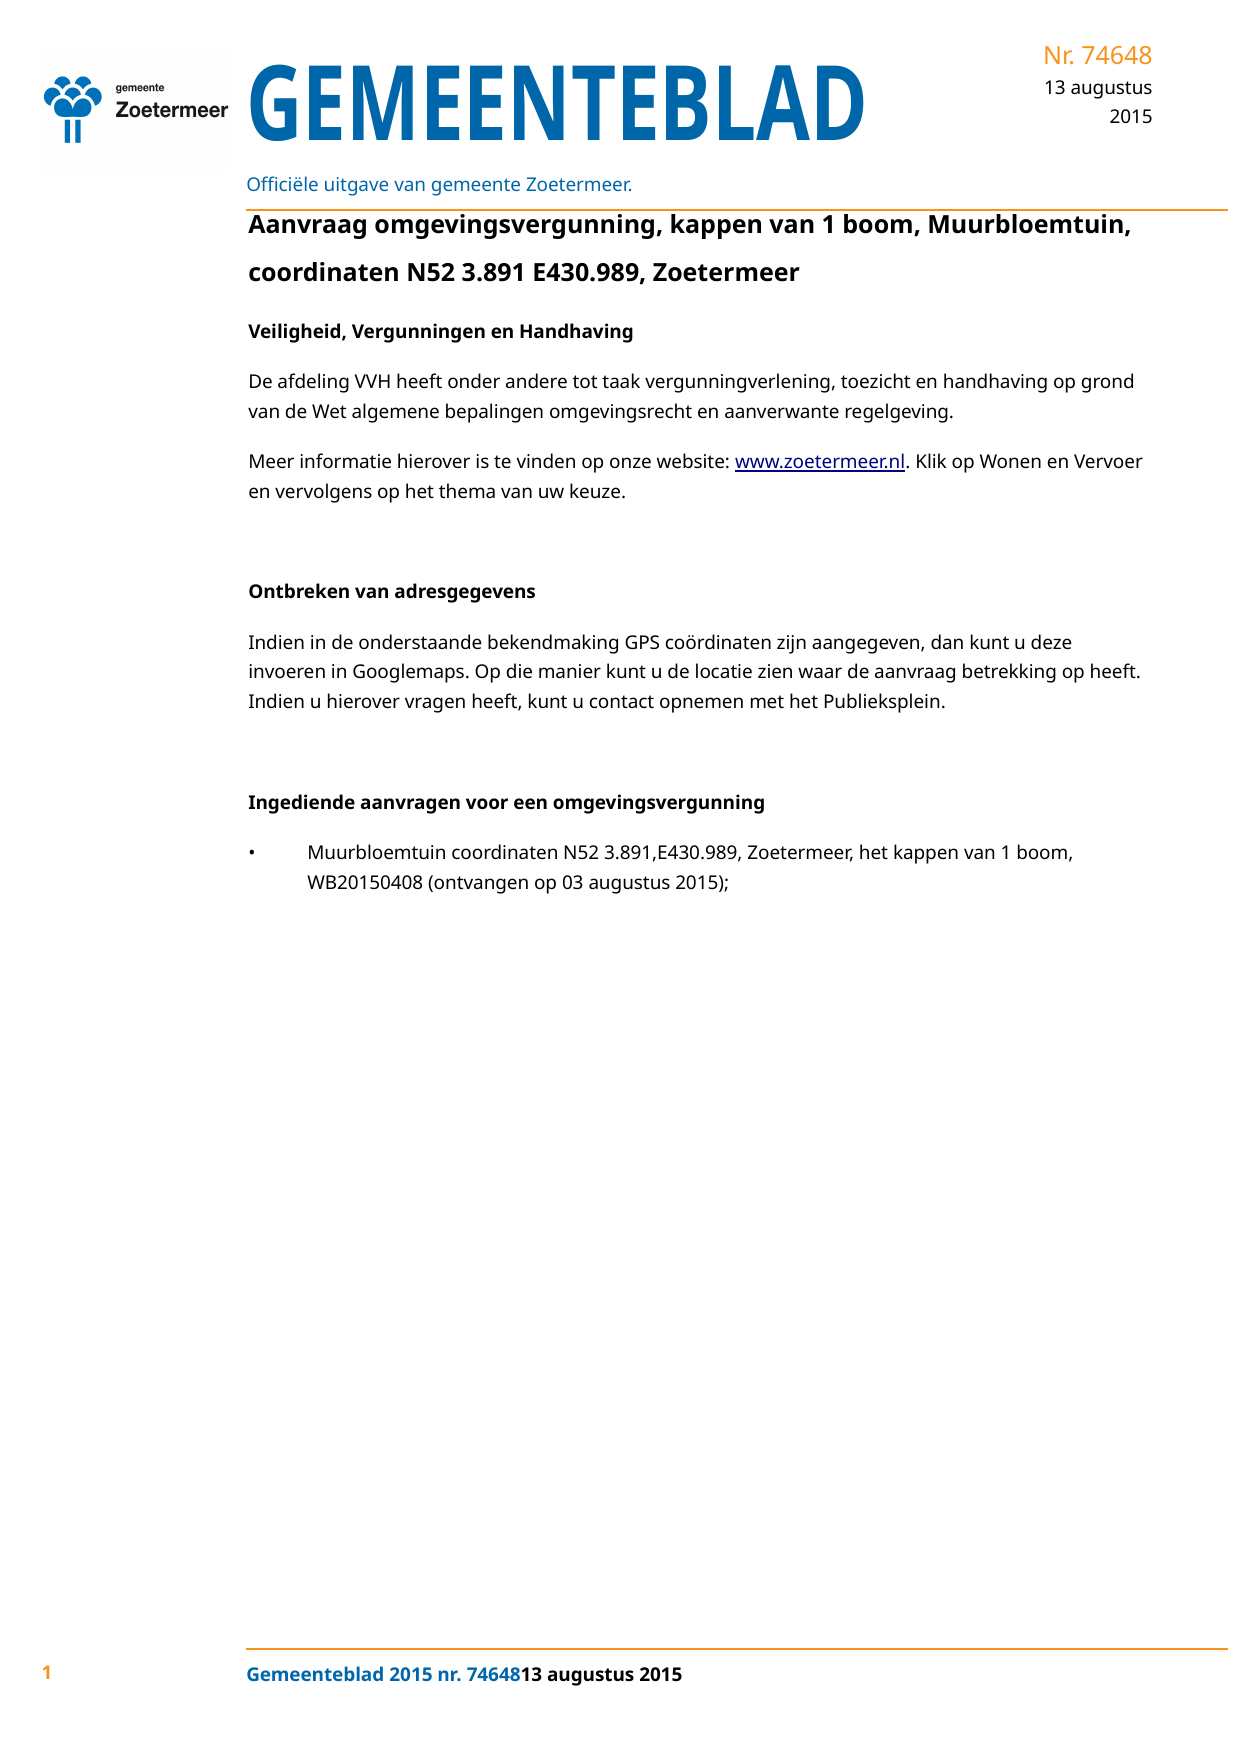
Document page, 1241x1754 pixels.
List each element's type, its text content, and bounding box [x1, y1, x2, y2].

text Ontbreken van adresgegevens [248, 579, 1152, 604]
text Meer informatie hierover is te vinden op onze website: www.zoetermeer.nl. Klik op Wonen en Vervoer en vervolgens op het thema van uw keuze. [248, 448, 1152, 504]
text Ingediende aanvragen voor een omgevingsvergunning [248, 789, 1152, 815]
text Veiligheid, Vergunningen en Handhaving [248, 318, 1152, 344]
text De afdeling VVH heeft onder andere tot taak vergunningverlening, toezicht en handhaving op grond van de Wet algemene bepalingen omgevingsrecht en aanverwante regelgeving. [248, 368, 1152, 424]
text Indien in de onderstaande bekendmaking GPS coördinaten zijn aangegeven, dan kunt u deze invoeren in Googlemaps. Op die manier kunt u de locatie zien waar de aanvraag betrekking op heeft. Indien u hierover vragen heeft, kunt u contact opnemen met het Publieksplein. [248, 629, 1152, 714]
picture [41, 47, 231, 172]
text Aanvraag omgevingsvergunning, kappen van 1 boom, Muurbloemtuin, coordinaten N52 3.891 E430.989, Zoetermeer [248, 211, 1152, 288]
list Muurbloemtuin coordinaten N52 3.891,E430.989, Zoetermeer, het kappen van 1 boom, WB20150408 (ontvangen op 03 augustus 2015); [248, 839, 1152, 895]
